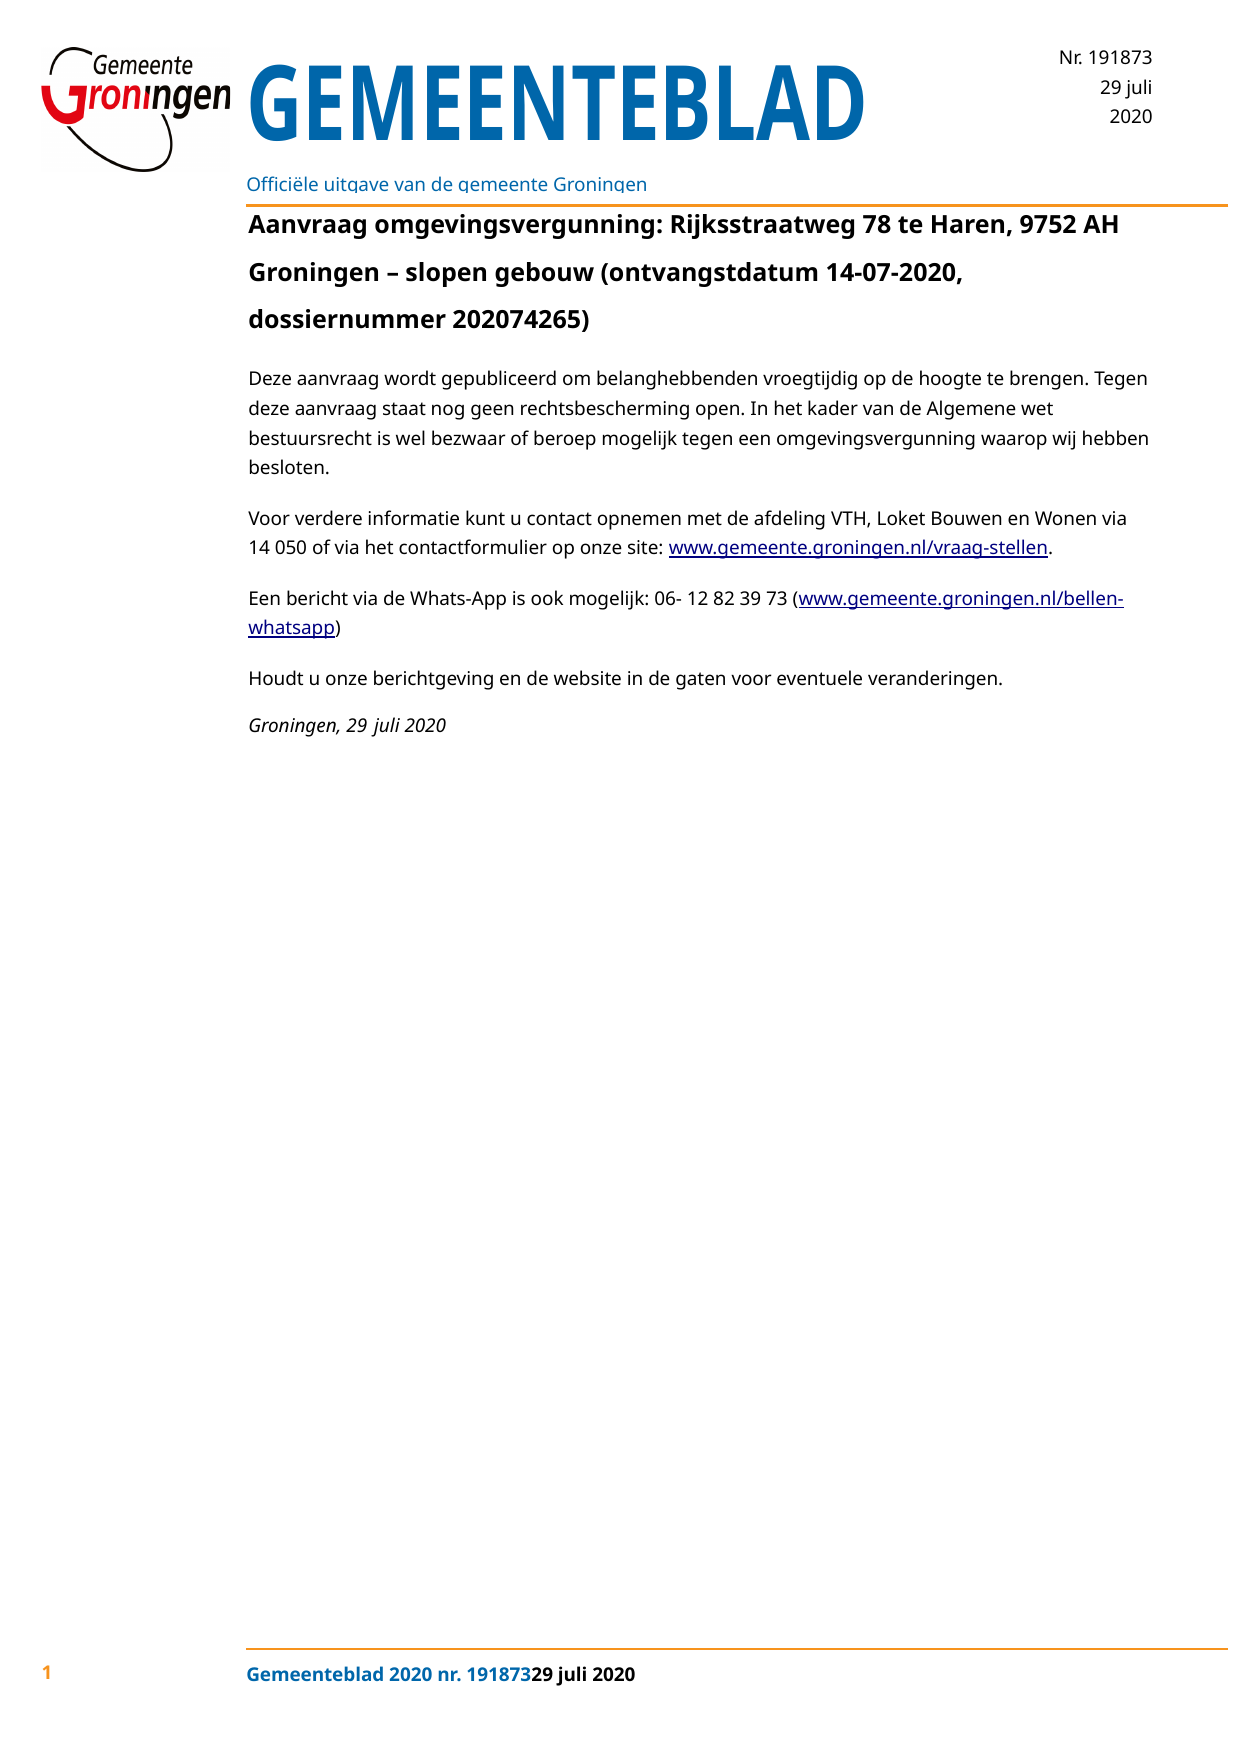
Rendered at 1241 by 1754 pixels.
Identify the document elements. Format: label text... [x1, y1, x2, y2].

text Deze aanvraag wordt gepubliceerd om belanghebbenden vroegtijdig op de hoogte te brengen. Tegen deze aanvraag staat nog geen rechtsbescherming open. In het kader van de Algemene wet bestuursrecht is wel bezwaar of beroep mogelijk tegen een omgevingsvergunning waarop wij hebben besloten. [248, 366, 1152, 480]
text Een bericht via de Whats-App is ook mogelijk: 06- 12 82 39 73 (www.gemeente.groningen.nl/bellen-whatsapp) [248, 585, 1152, 640]
text Aanvraag omgevingsvergunning: Rijksstraatweg 78 te Haren, 9752 AH Groningen – slopen gebouw (ontvangstdatum 14-07-2020, dossiernummer 202074265) [248, 207, 1152, 336]
text Voor verdere informatie kunt u contact opnemen met de afdeling VTH, Loket Bouwen en Wonen via 14 050 of via het contactformulier op onze site: www.gemeente.groningen.nl/vraag-stellen. [248, 505, 1152, 560]
text Groningen, 29 juli 2020 [248, 712, 1152, 738]
text Houdt u onze berichtgeving en de website in de gaten voor eventuele veranderingen. [248, 665, 1152, 690]
picture [41, 47, 231, 172]
